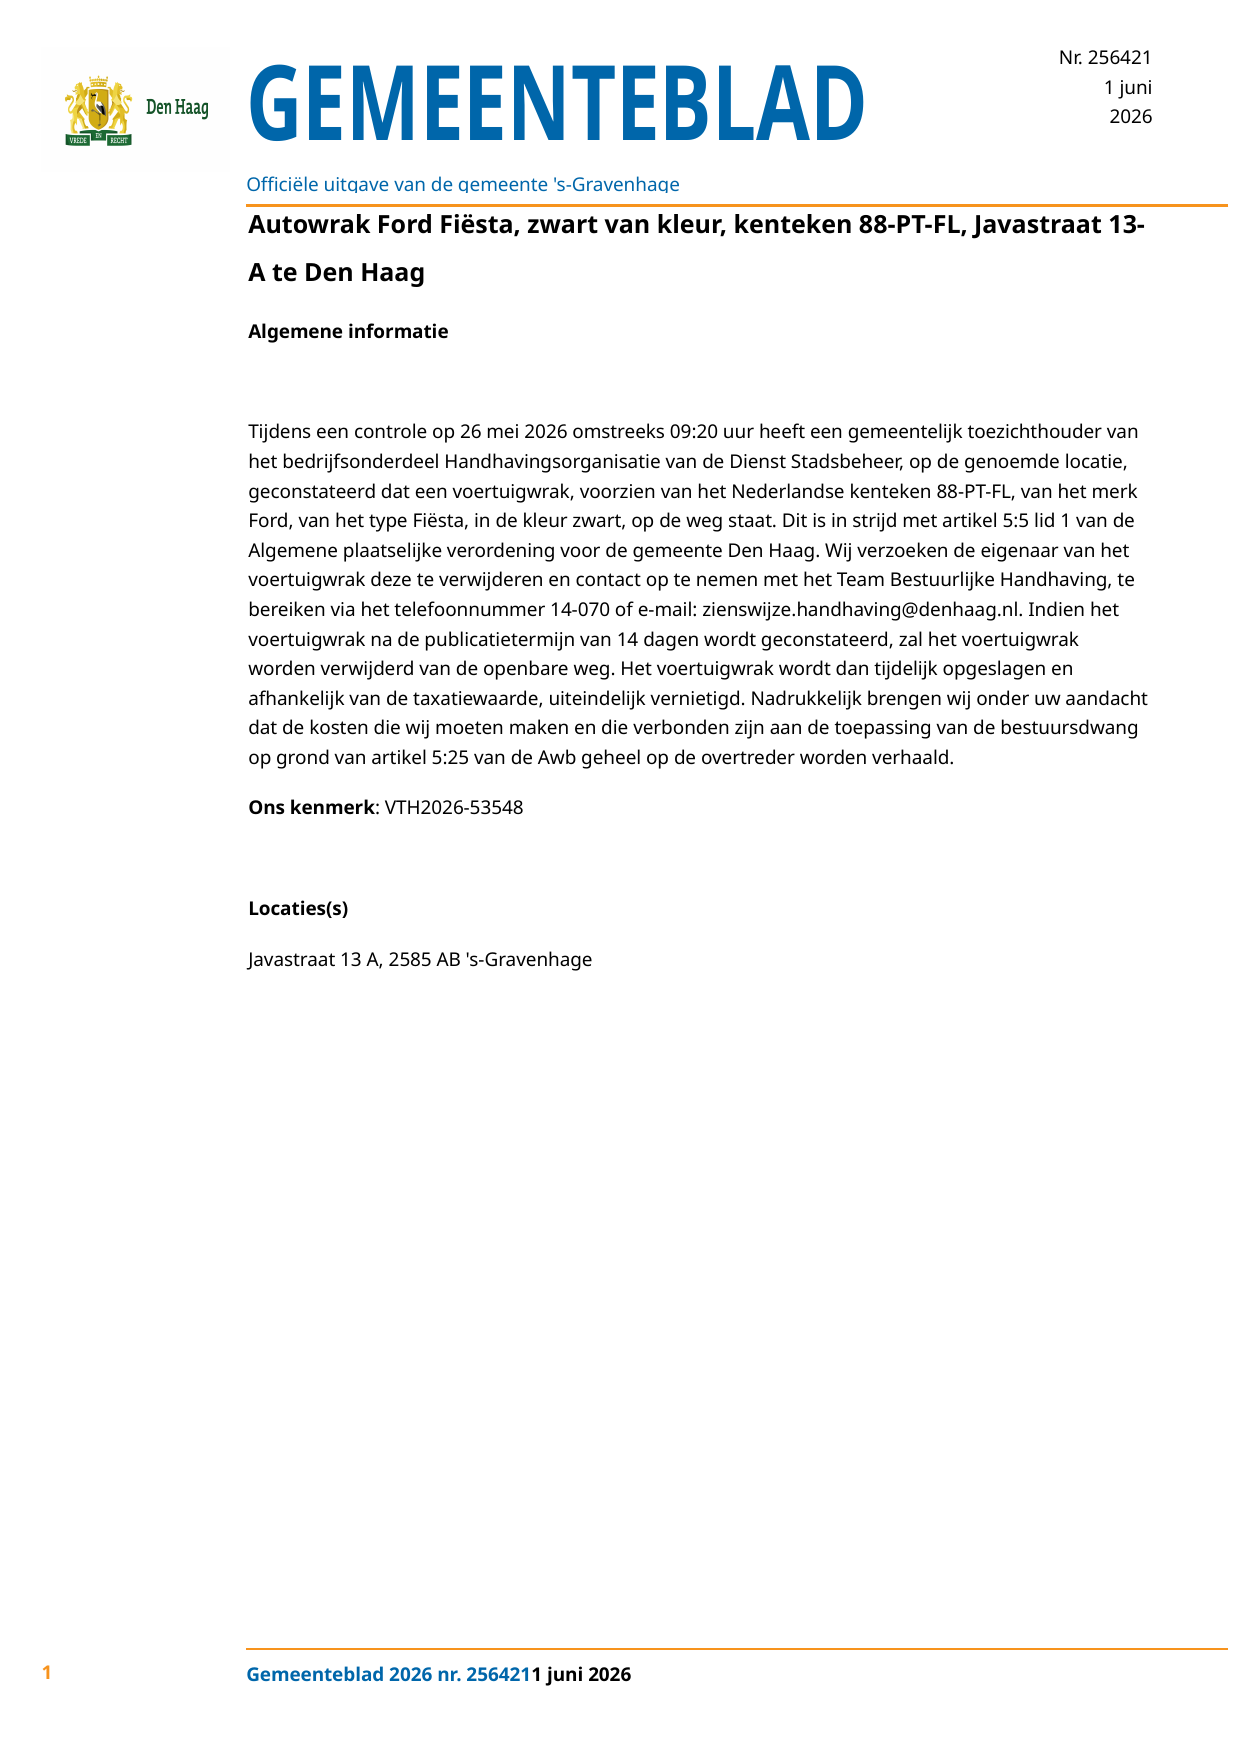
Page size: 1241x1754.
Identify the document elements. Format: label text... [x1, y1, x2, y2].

text Autowrak Ford Fiësta, zwart van kleur, kenteken 88-PT-FL, Javastraat 13-A te Den Haag [248, 207, 1152, 288]
text Algemene informatie [248, 318, 1152, 344]
text Ons kenmerk: VTH2026-53548 [248, 794, 1152, 820]
text Locaties(s) [248, 895, 1152, 921]
text Tijdens een controle op 26 mei 2026 omstreeks 09:20 uur heeft een gemeentelijk toezichthouder van het bedrijfsonderdeel Handhavingsorganisatie van de Dienst Stadsbeheer, op de genoemde locatie, geconstateerd dat een voertuigwrak, voorzien van het Nederlandse kenteken 88-PT-FL, van het merk Ford, van het type Fiësta, in de kleur zwart, op de weg staat. Dit is in strijd met artikel 5:5 lid 1 van de Algemene plaatselijke verordening voor de gemeente Den Haag. Wij verzoeken de eigenaar van het voertuigwrak deze te verwijderen en contact op te nemen met het Team Bestuurlijke Handhaving, te bereiken via het telefoonnummer 14-070 of e-mail: zienswijze.handhaving@denhaag.nl. Indien het voertuigwrak na de publicatietermijn van 14 dagen wordt geconstateerd, zal het voertuigwrak worden verwijderd van de openbare weg. Het voertuigwrak wordt dan tijdelijk opgeslagen en afhankelijk van de taxatiewaarde, uiteindelijk vernietigd. Nadrukkelijk brengen wij onder uw aandacht dat de kosten die wij moeten maken en die verbonden zijn aan de toepassing van de bestuursdwang op grond van artikel 5:25 van de Awb geheel op de overtreder worden verhaald. [248, 419, 1152, 770]
text Javastraat 13 A, 2585 AB 's-Gravenhage [248, 946, 1152, 972]
picture [41, 47, 231, 172]
